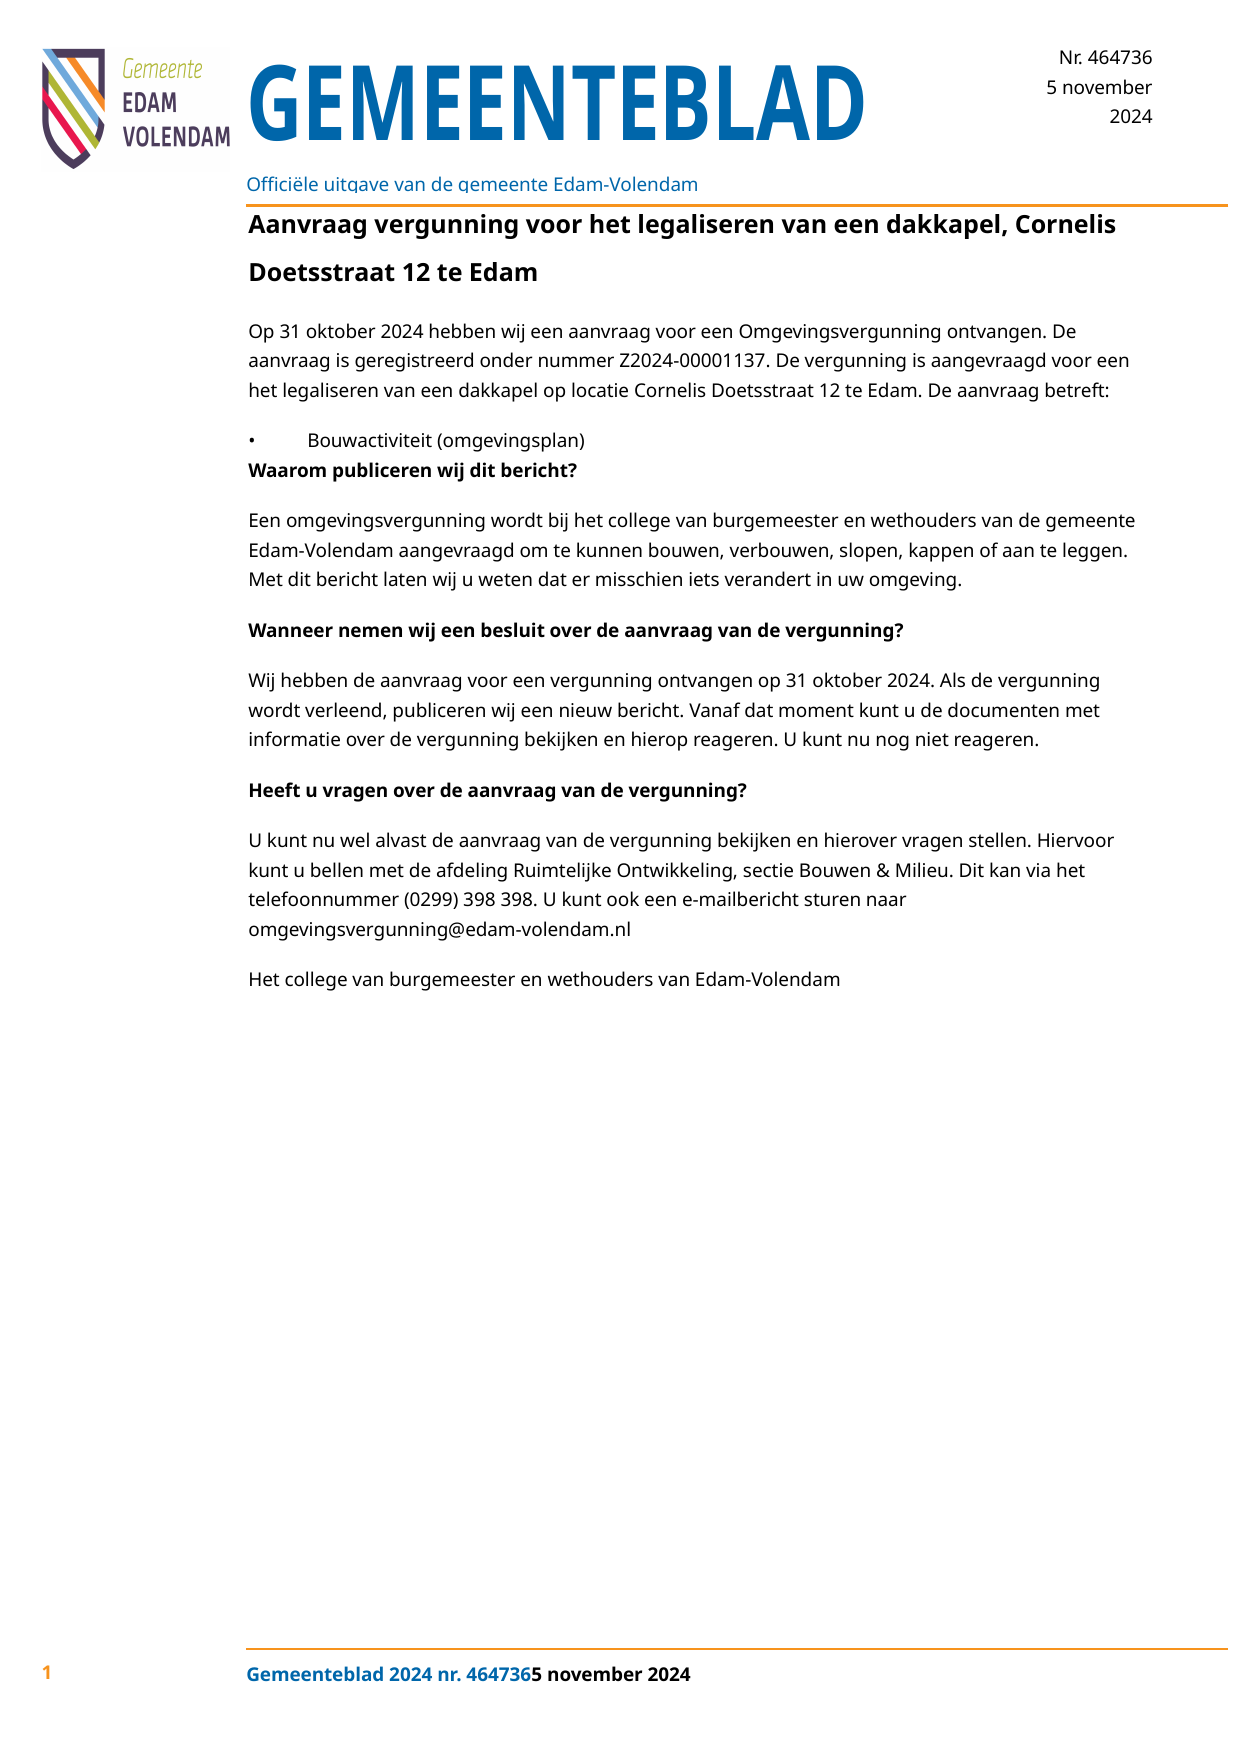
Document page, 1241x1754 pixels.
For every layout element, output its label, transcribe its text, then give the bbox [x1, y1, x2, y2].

text Waarom publiceren wij dit bericht? [248, 457, 1152, 483]
text Een omgevingsvergunning wordt bij het college van burgemeester en wethouders van de gemeente Edam-Volendam aangevraagd om te kunnen bouwen, verbouwen, slopen, kappen of aan te leggen. Met dit bericht laten wij u weten dat er misschien iets verandert in uw omgeving. [248, 507, 1152, 592]
text Aanvraag vergunning voor het legaliseren van een dakkapel, Cornelis Doetsstraat 12 te Edam [248, 207, 1152, 288]
text Op 31 oktober 2024 hebben wij een aanvraag voor een Omgevingsvergunning ontvangen. De aanvraag is geregistreerd onder nummer Z2024-00001137. De vergunning is aangevraagd voor een het legaliseren van een dakkapel op locatie Cornelis Doetsstraat 12 te Edam. De aanvraag betreft: [248, 318, 1152, 403]
text Wij hebben de aanvraag voor een vergunning ontvangen op 31 oktober 2024. Als de vergunning wordt verleend, publiceren wij een nieuw bericht. Vanaf dat moment kunt u de documenten met informatie over de vergunning bekijken en hierop reageren. U kunt nu nog niet reageren. [248, 667, 1152, 752]
list Bouwactiviteit (omgevingsplan) [248, 427, 1152, 453]
picture [41, 47, 231, 172]
text Heeft u vragen over de aanvraag van de vergunning? [248, 777, 1152, 803]
text Het college van burgemeester en wethouders van Edam-Volendam [248, 967, 1152, 992]
text Wanneer nemen wij een besluit over de aanvraag van de vergunning? [248, 617, 1152, 643]
text U kunt nu wel alvast de aanvraag van de vergunning bekijken en hierover vragen stellen. Hiervoor kunt u bellen met de afdeling Ruimtelijke Ontwikkeling, sectie Bouwen & Milieu. Dit kan via het telefoonnummer (0299) 398 398. U kunt ook een e-mailbericht sturen naar omgevingsvergunning@edam-volendam.nl [248, 827, 1152, 942]
